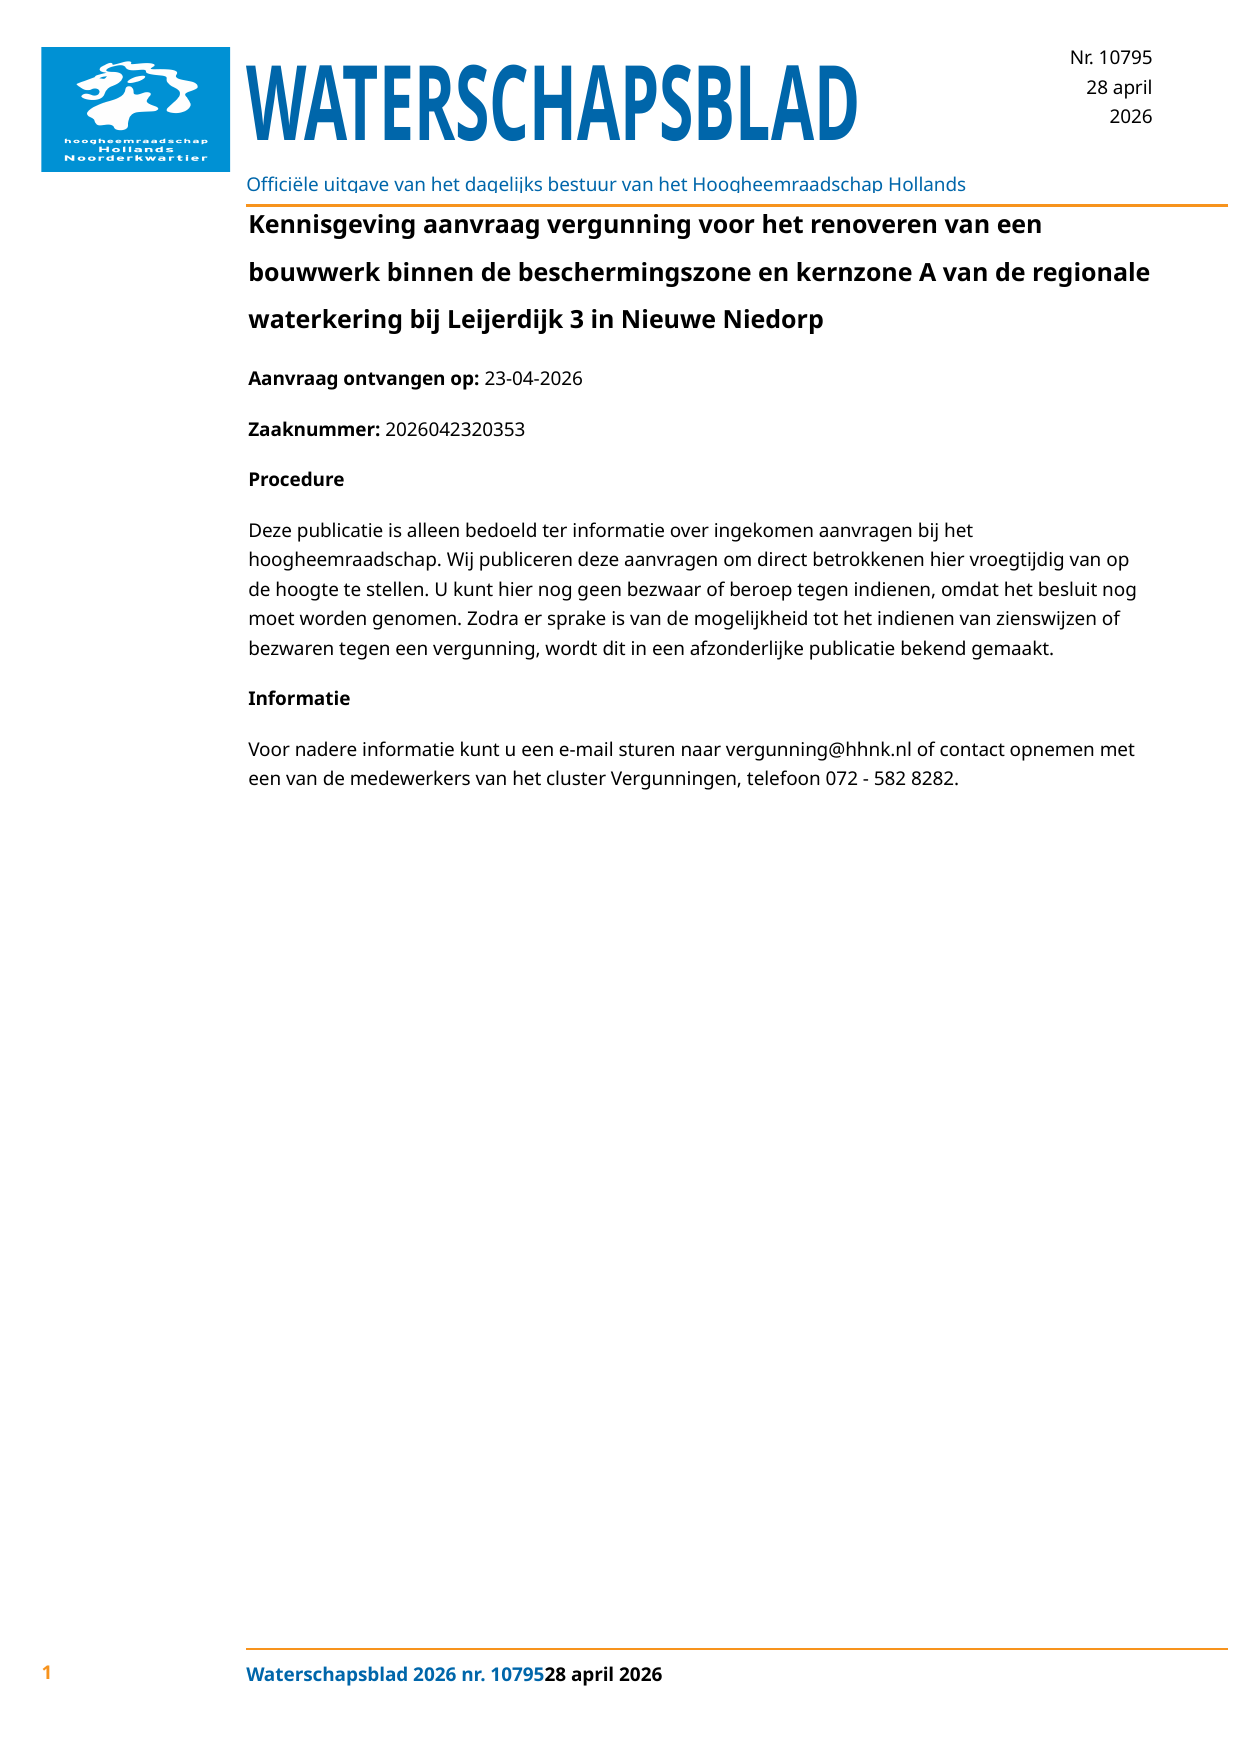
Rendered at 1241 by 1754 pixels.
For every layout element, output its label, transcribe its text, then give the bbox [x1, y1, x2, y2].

text Informatie [248, 686, 1152, 711]
picture [78, 64, 122, 99]
text Aanvraag ontvangen op: 23-04-2026 [248, 366, 1152, 391]
text Zaaknummer: 2026042320353 [248, 416, 1152, 442]
text Kennisgeving aanvraag vergunning voor het renoveren van een bouwwerk binnen de beschermingszone en kernzone A van de regionale waterkering bij Leijerdijk 3 in Nieuwe Niedorp [248, 207, 1152, 336]
picture [129, 76, 144, 82]
text Deze publicatie is alleen bedoeld ter informatie over ingekomen aanvragen bij het hoogheemraadschap. Wij publiceren deze aanvragen om direct betrokkenen hier vroegtijdig van op de hoogte te stellen. U kunt hier nog geen bezwaar of beroep tegen indienen, omdat het besluit nog moet worden genomen. Zodra er sprake is van de mogelijkheid tot het indienen van zienswijzen of bezwaren tegen een vergunning, wordt dit in een afzonderlijke publicatie bekend gemaakt. [248, 517, 1152, 661]
text Voor nadere informatie kunt u een e-mail sturen naar vergunning@hhnk.nl of contact opnemen met een van de medewerkers van het cluster Vergunningen, telefoon 072 - 582 8282. [248, 736, 1152, 791]
picture [88, 87, 157, 130]
picture [118, 62, 197, 112]
text Procedure [248, 466, 1152, 492]
